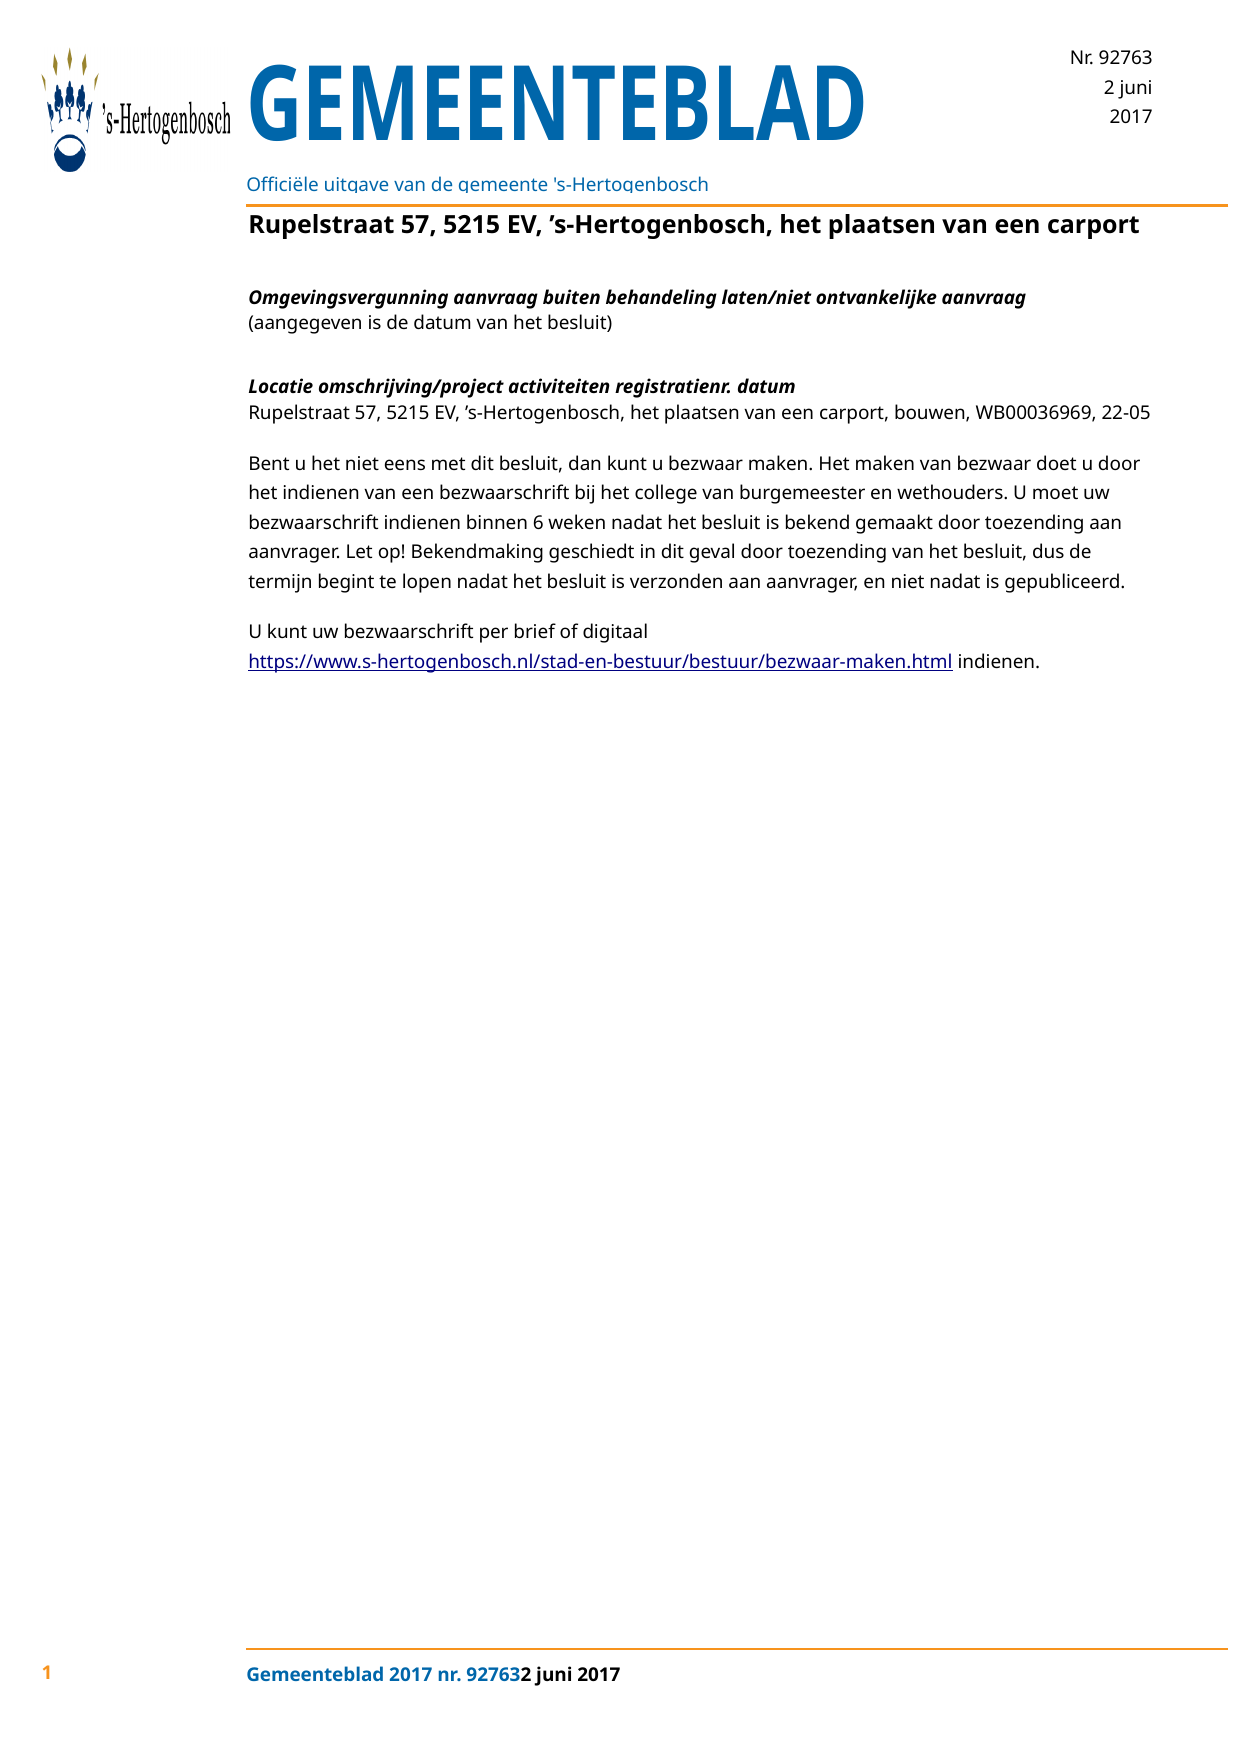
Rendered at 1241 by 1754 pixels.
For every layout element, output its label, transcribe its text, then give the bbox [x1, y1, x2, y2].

text Omgevingsvergunning aanvraag buiten behandeling laten/niet ontvankelijke aanvraag [248, 284, 1152, 309]
text U kunt uw bezwaarschrift per brief of digitaal https://www.s-hertogenbosch.nl/stad-en-bestuur/bestuur/bezwaar-maken.html indienen. [248, 618, 1152, 674]
picture [41, 47, 231, 172]
text Locatie omschrijving/project activiteiten registratienr. datum [248, 373, 1152, 399]
text Rupelstraat 57, 5215 EV, ’s-Hertogenbosch, het plaatsen van een carport [248, 207, 1152, 241]
text (aangegeven is de datum van het besluit) [248, 309, 1152, 335]
text Rupelstraat 57, 5215 EV, ’s-Hertogenbosch, het plaatsen van een carport, bouwen, WB00036969, 22-05 [248, 399, 1152, 425]
text Bent u het niet eens met dit besluit, dan kunt u bezwaar maken. Het maken van bezwaar doet u door het indienen van een bezwaarschrift bij het college van burgemeester en wethouders. U moet uw bezwaarschrift indienen binnen 6 weken nadat het besluit is bekend gemaakt door toezending aan aanvrager. Let op! Bekendmaking geschiedt in dit geval door toezending van het besluit, dus de termijn begint te lopen nadat het besluit is verzonden aan aanvrager, en niet nadat is gepubliceerd. [248, 450, 1152, 594]
